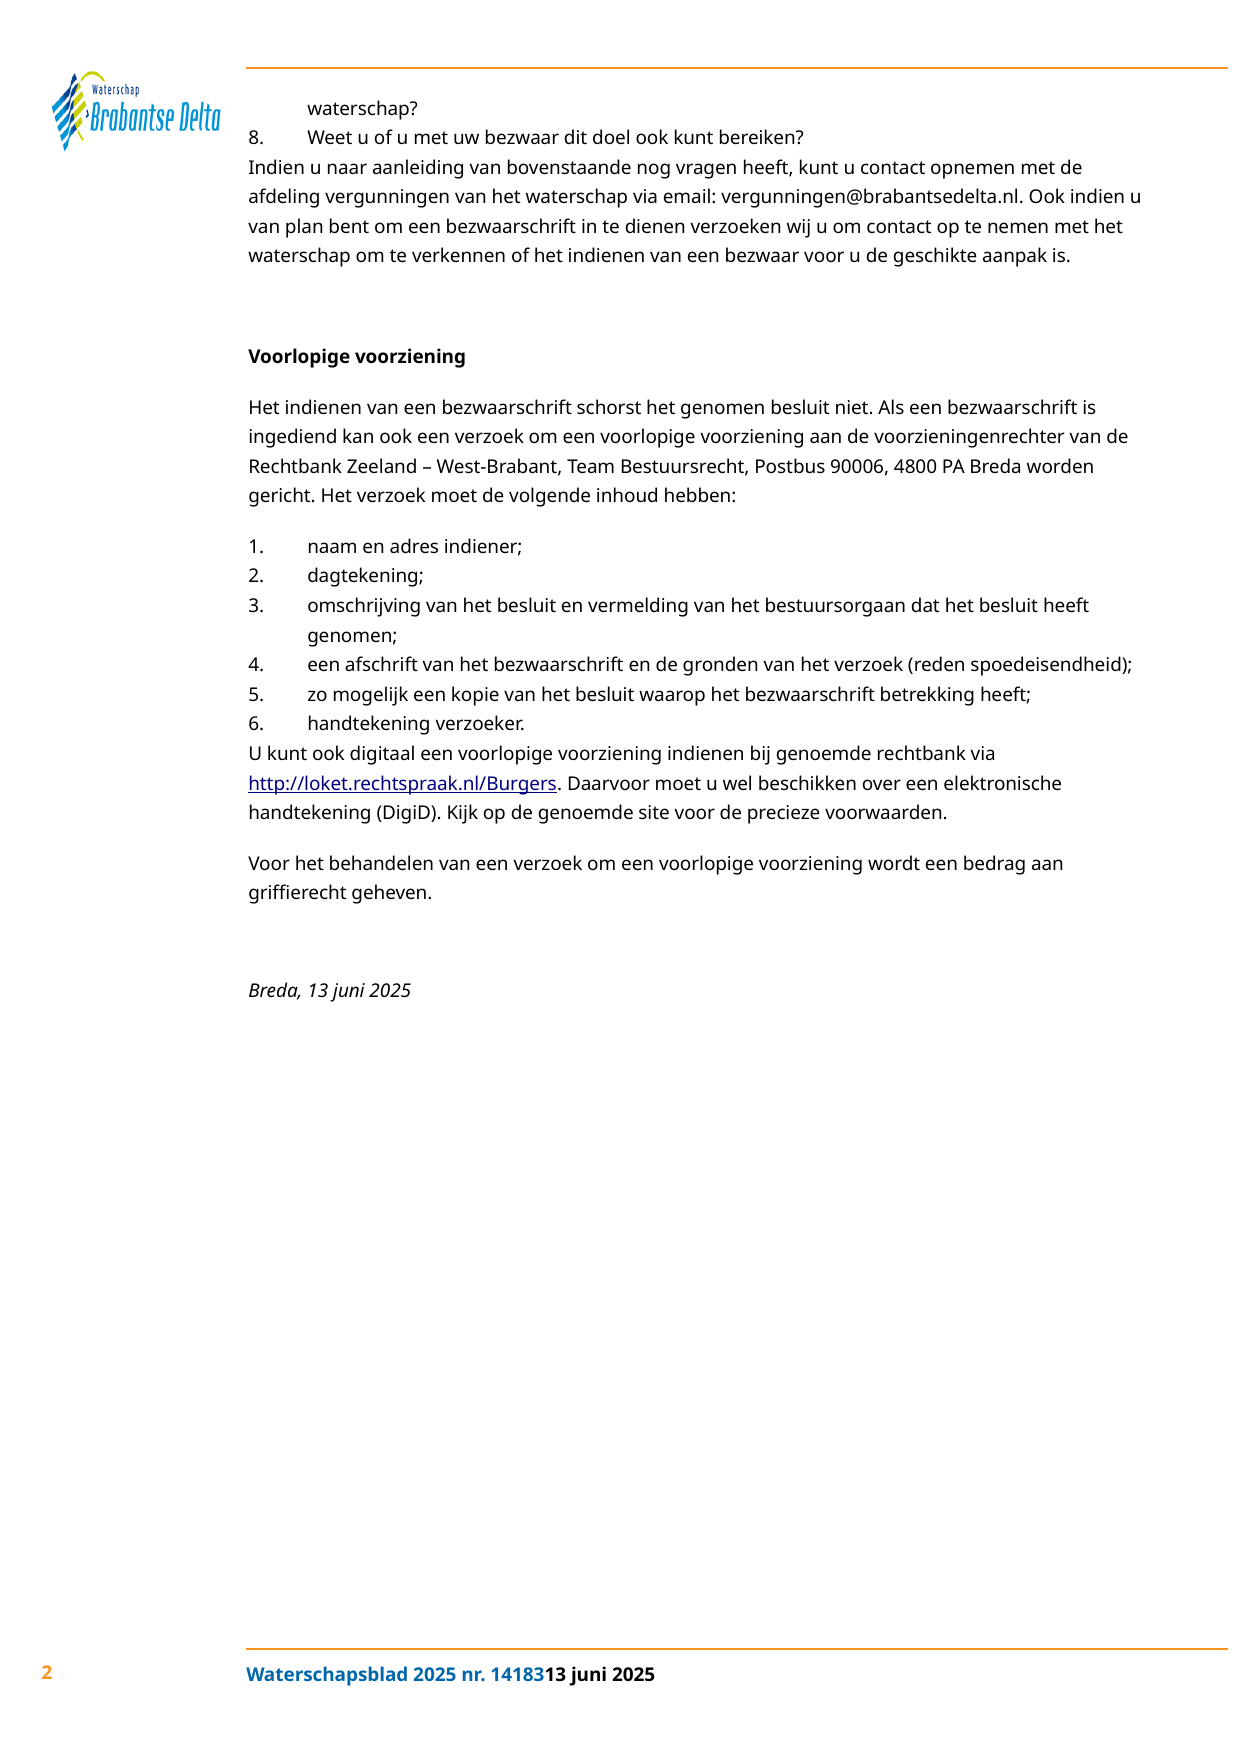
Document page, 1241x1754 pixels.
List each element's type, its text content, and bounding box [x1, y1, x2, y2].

list naam en adres indiener; [248, 533, 1152, 559]
text Voorlopige voorziening [248, 343, 1152, 369]
list handtekening verzoeker. [248, 711, 1152, 736]
text Indien u naar aanleiding van bovenstaande nog vragen heeft, kunt u contact opnemen met de afdeling vergunningen van het waterschap via email: vergunningen@brabantsedelta.nl. Ook indien u van plan bent om een bezwaarschrift in te dienen verzoeken wij u om contact op te nemen met het waterschap om te verkennen of het indienen van een bezwaar voor u de geschikte aanpak is. [248, 154, 1152, 268]
text U kunt ook digitaal een voorlopige voorziening indienen bij genoemde rechtbank via http://loket.rechtspraak.nl/Burgers. Daarvoor moet u wel beschikken over een elektronische handtekening (DigiD). Kijk op de genoemde site voor de precieze voorwaarden. [248, 740, 1152, 825]
list een afschrift van het bezwaarschrift en de gronden van het verzoek (reden spoedeisendheid); [248, 651, 1152, 677]
list waterschap? [248, 95, 1152, 121]
list dagtekening; [248, 563, 1152, 588]
picture [41, 47, 231, 172]
list Weet u of u met uw bezwaar dit doel ook kunt bereiken? [248, 124, 1152, 150]
text Het indienen van een bezwaarschrift schorst het genomen besluit niet. Als een bezwaarschrift is ingediend kan ook een verzoek om een voorlopige voorziening aan de voorzieningenrechter van de Rechtbank Zeeland – West-Brabant, Team Bestuursrecht, Postbus 90006, 4800 PA Breda worden gericht. Het verzoek moet de volgende inhoud hebben: [248, 394, 1152, 508]
text Breda, 13 juni 2025 [248, 978, 1152, 1003]
text Voor het behandelen van een verzoek om een voorlopige voorziening wordt een bedrag aan griffierecht geheven. [248, 850, 1152, 905]
list omschrijving van het besluit en vermelding van het bestuursorgaan dat het besluit heeft genomen; [248, 592, 1152, 648]
list zo mogelijk een kopie van het besluit waarop het bezwaarschrift betrekking heeft; [248, 681, 1152, 707]
